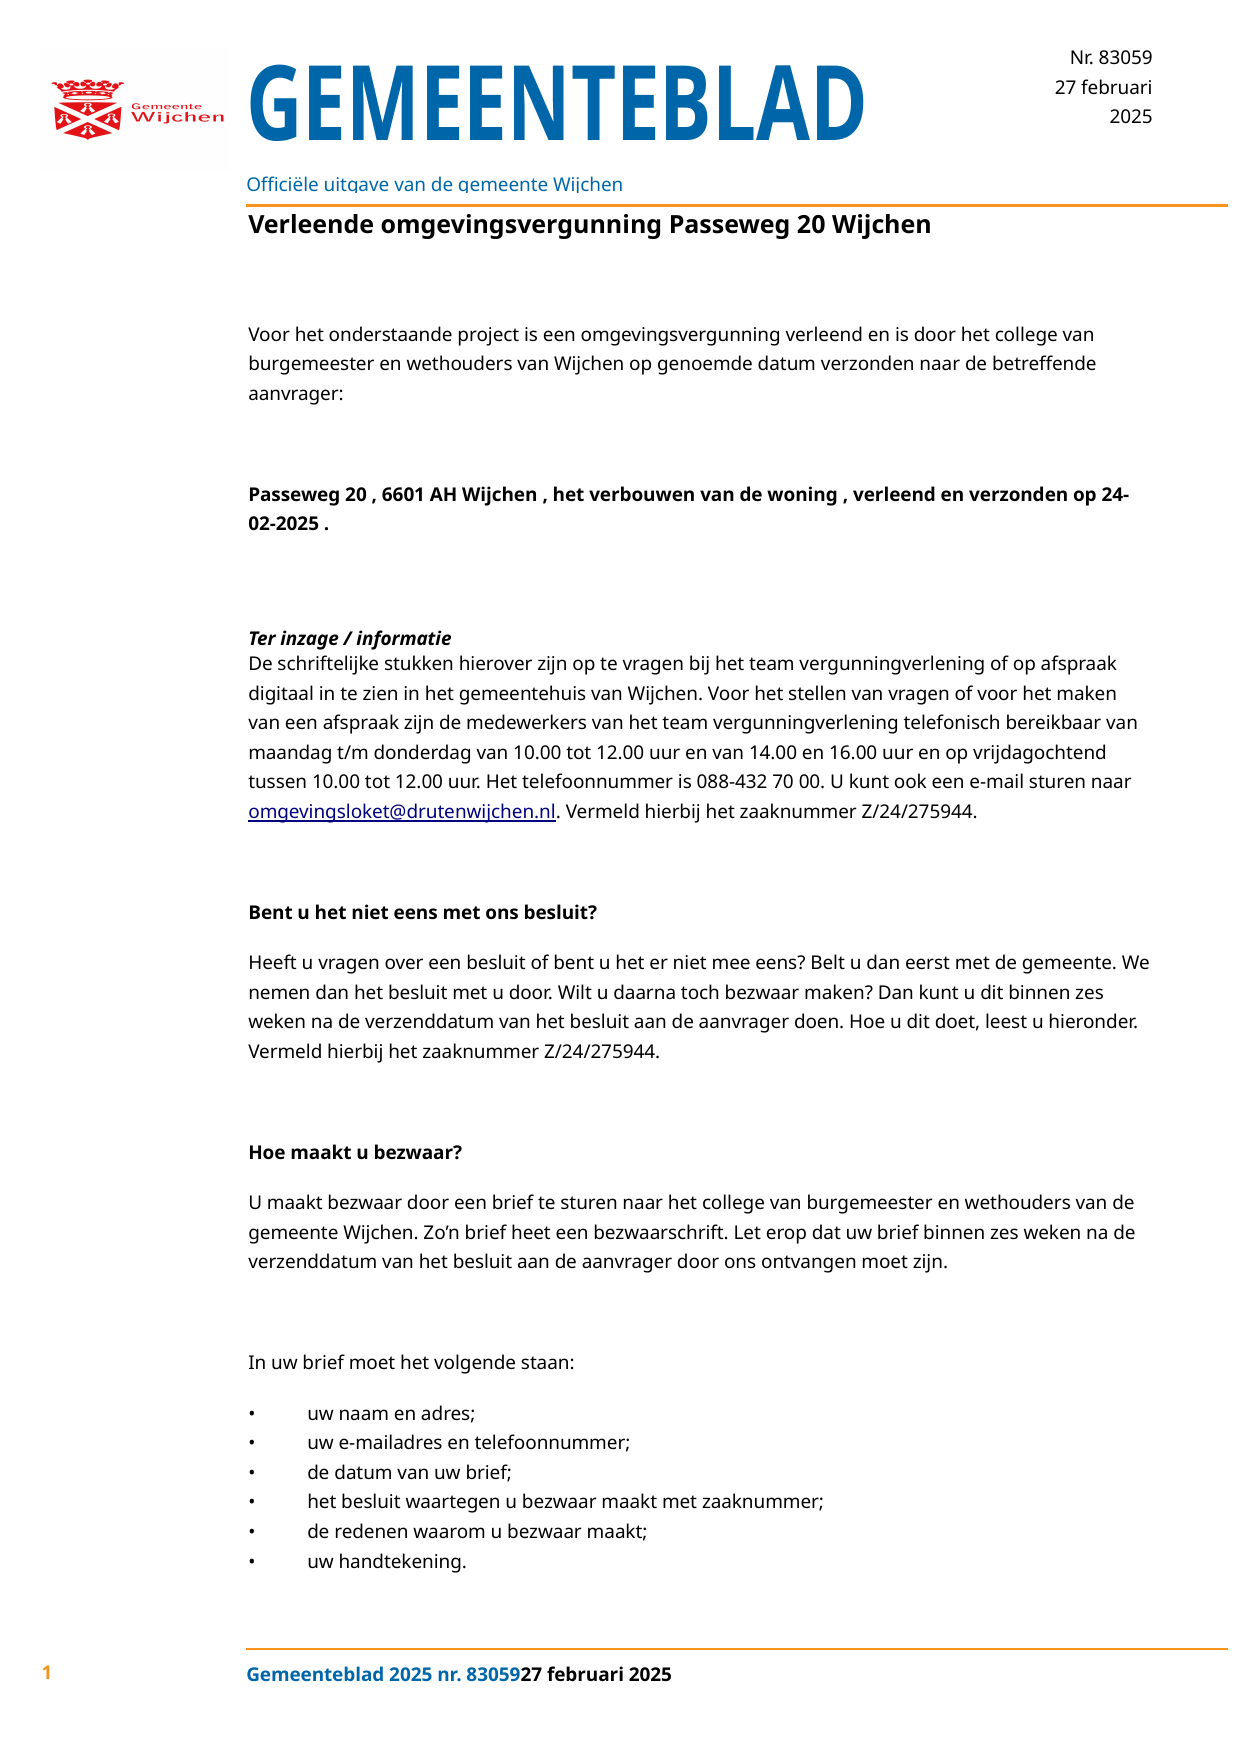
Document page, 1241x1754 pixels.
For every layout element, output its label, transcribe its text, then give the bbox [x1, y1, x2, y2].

text Hoe maakt u bezwaar? [248, 1139, 1152, 1165]
text Bent u het niet eens met ons besluit? [248, 899, 1152, 925]
text Heeft u vragen over een besluit of bent u het er niet mee eens? Belt u dan eerst met de gemeente. We nemen dan het besluit met u door. Wilt u daarna toch bezwaar maken? Dan kunt u dit binnen zes weken na de verzenddatum van het besluit aan de aanvrager doen. Hoe u dit doet, leest u hieronder. Vermeld hierbij het zaaknummer Z/24/275944. [248, 949, 1152, 1064]
list uw naam en adres; [248, 1400, 1152, 1426]
list het besluit waartegen u bezwaar maakt met zaaknummer; [248, 1489, 1152, 1514]
list de datum van uw brief; [248, 1459, 1152, 1485]
text U maakt bezwaar door een brief te sturen naar het college van burgemeester en wethouders van de gemeente Wijchen. Zo’n brief heet een bezwaarschrift. Let erop dat uw brief binnen zes weken na de verzenddatum van het besluit aan de aanvrager door ons ontvangen moet zijn. [248, 1189, 1152, 1274]
list uw e-mailadres en telefoonnummer; [248, 1429, 1152, 1455]
text Ter inzage / informatie [248, 625, 1152, 650]
text Voor het onderstaande project is een omgevingsvergunning verleend en is door het college van burgemeester en wethouders van Wijchen op genoemde datum verzonden naar de betreffende aanvrager: [248, 321, 1152, 406]
list de redenen waarom u bezwaar maakt; [248, 1518, 1152, 1544]
text Verleende omgevingsvergunning Passeweg 20 Wijchen [248, 207, 1152, 241]
list uw handtekening. [248, 1548, 1152, 1574]
picture [41, 47, 231, 172]
text De schriftelijke stukken hierover zijn op te vragen bij het team vergunningverlening of op afspraak digitaal in te zien in het gemeentehuis van Wijchen. Voor het stellen van vragen of voor het maken van een afspraak zijn de medewerkers van het team vergunningverlening telefonisch bereikbaar van maandag t/m donderdag van 10.00 tot 12.00 uur en van 14.00 en 16.00 uur en op vrijdagochtend tussen 10.00 tot 12.00 uur. Het telefoonnummer is 088-432 70 00. U kunt ook een e-mail sturen naar omgevingsloket@drutenwijchen.nl. Vermeld hierbij het zaaknummer Z/24/275944. [248, 650, 1152, 824]
text In uw brief moet het volgende staan: [248, 1349, 1152, 1375]
text Passeweg 20 , 6601 AH Wijchen , het verbouwen van de woning , verleend en verzonden op 24-02-2025 . [248, 481, 1152, 536]
